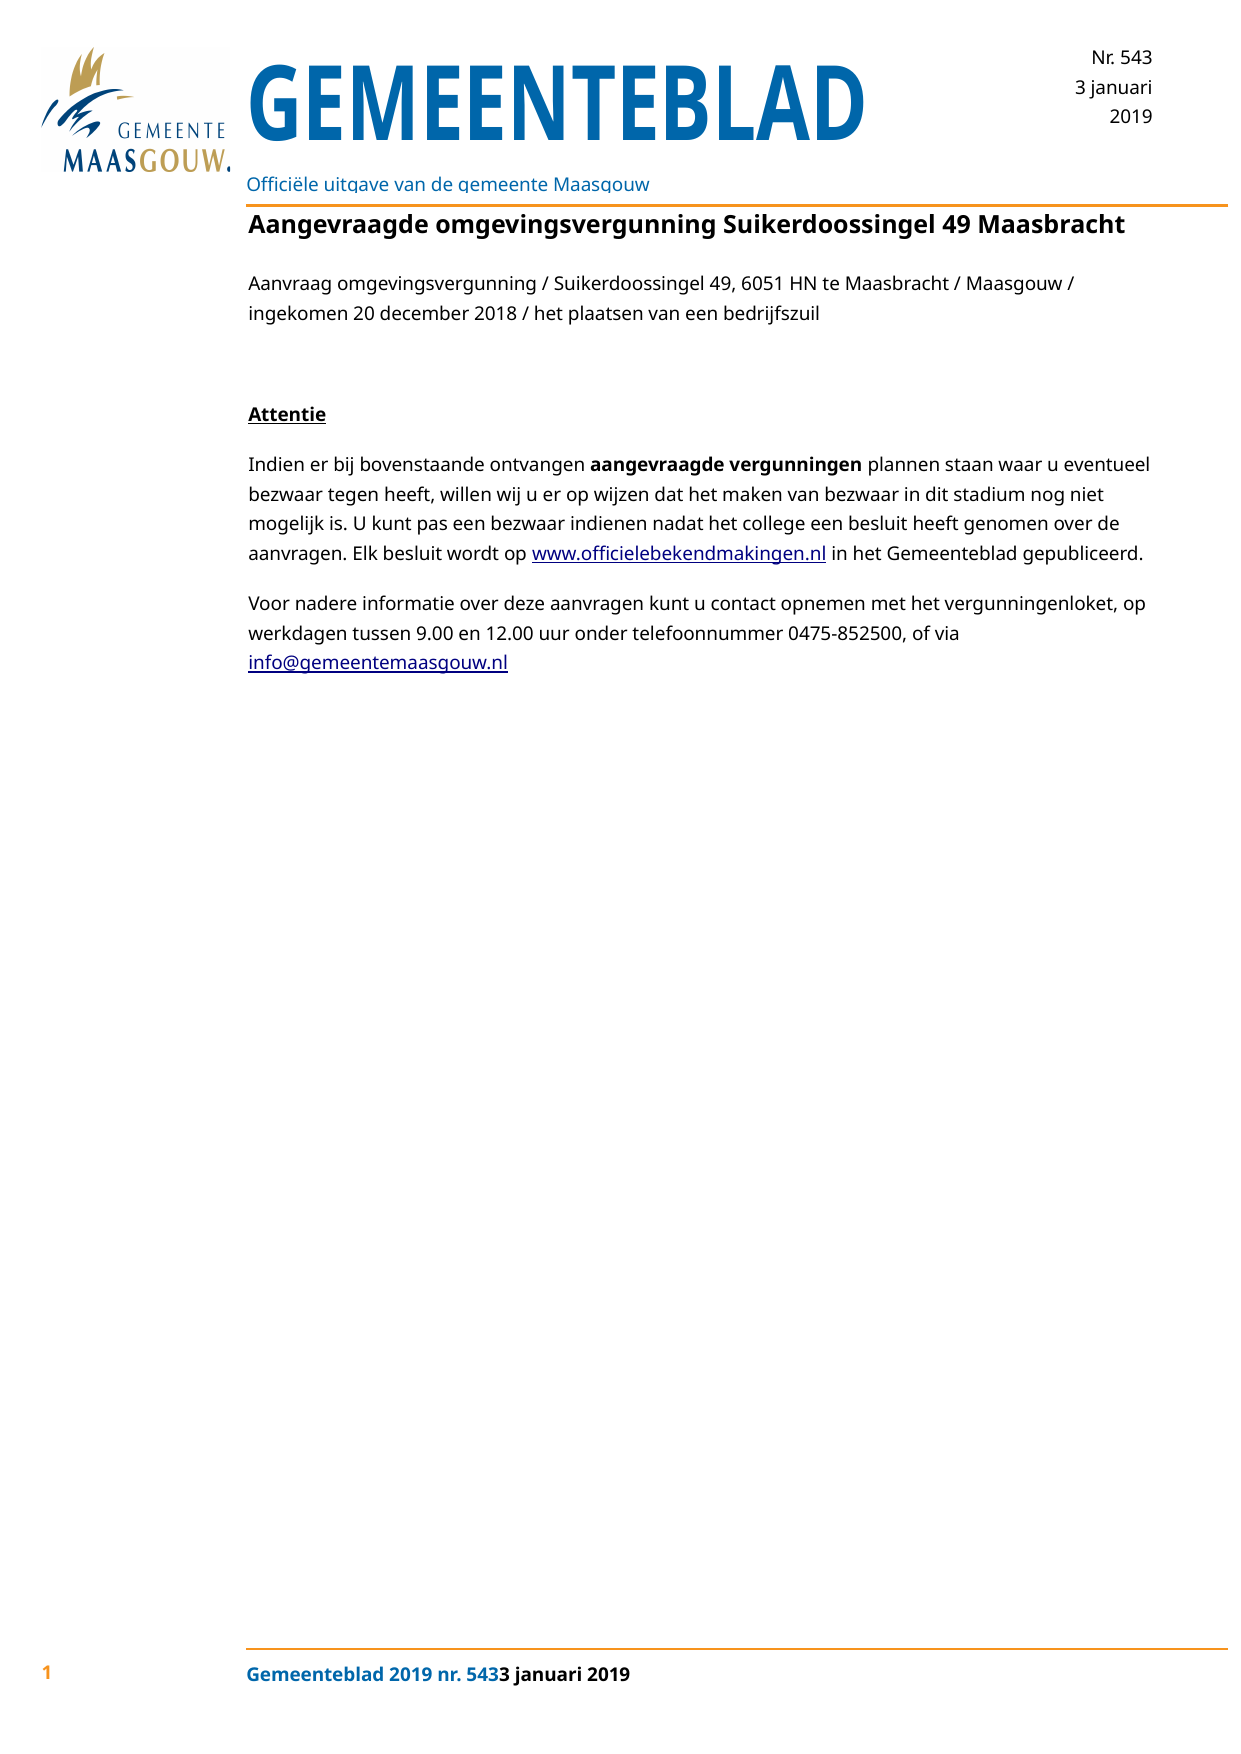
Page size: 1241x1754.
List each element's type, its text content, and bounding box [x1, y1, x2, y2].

text Aangevraagde omgevingsvergunning Suikerdoossingel 49 Maasbracht [248, 207, 1152, 241]
picture [41, 47, 231, 172]
text Attentie [248, 401, 1152, 426]
text Voor nadere informatie over deze aanvragen kunt u contact opnemen met het vergunningenloket, op werkdagen tussen 9.00 en 12.00 uur onder telefoonnummer 0475-852500, of via info@gemeentemaasgouw.nl [248, 590, 1152, 675]
text Aanvraag omgevingsvergunning / Suikerdoossingel 49, 6051 HN te Maasbracht / Maasgouw / ingekomen 20 december 2018 / het plaatsen van een bedrijfszuil [248, 270, 1152, 326]
text Indien er bij bovenstaande ontvangen aangevraagde vergunningen plannen staan waar u eventueel bezwaar tegen heeft, willen wij u er op wijzen dat het maken van bezwaar in dit stadium nog niet mogelijk is. U kunt pas een bezwaar indienen nadat het college een besluit heeft genomen over de aanvragen. Elk besluit wordt op www.officielebekendmakingen.nl in het Gemeenteblad gepubliceerd. [248, 451, 1152, 566]
